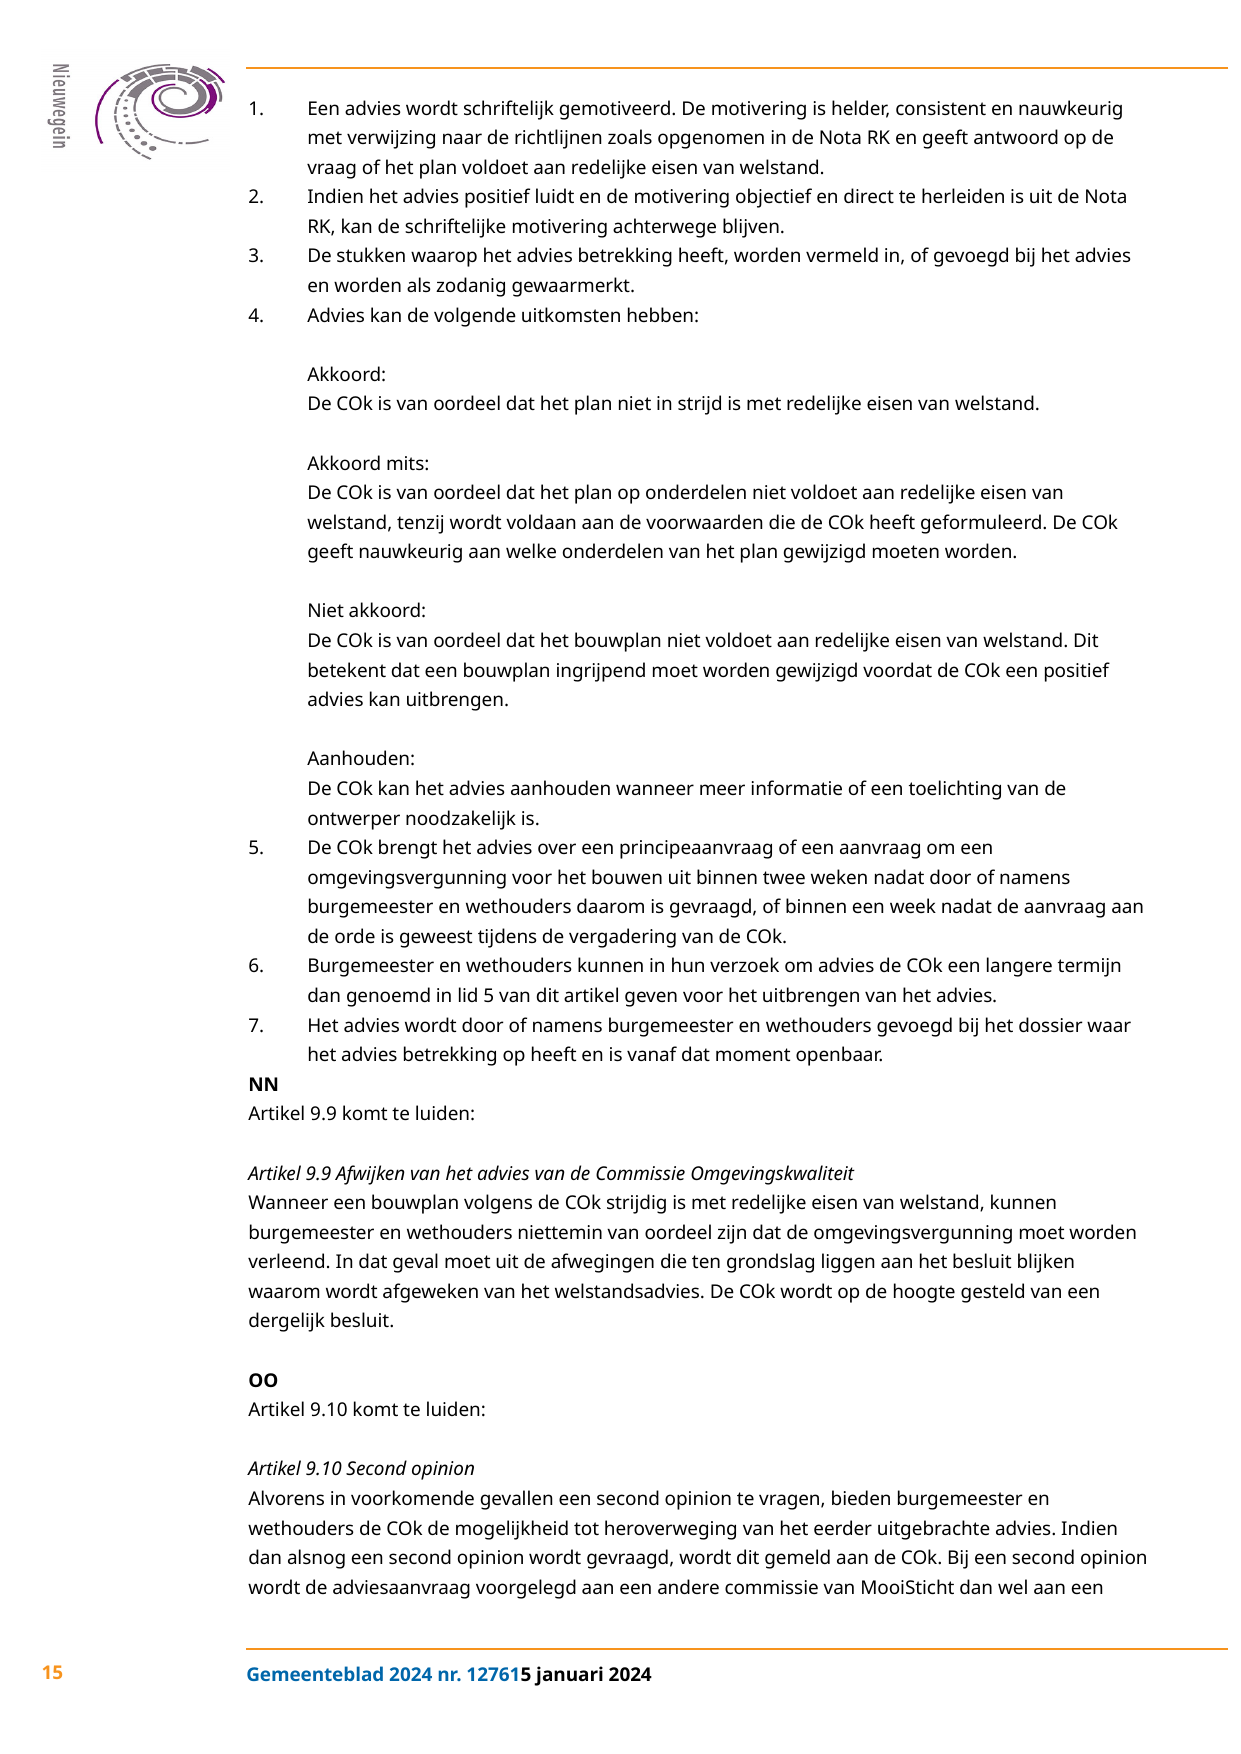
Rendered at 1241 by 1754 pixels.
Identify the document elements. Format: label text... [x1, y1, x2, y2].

text Wanneer een bouwplan volgens de COk strijdig is met redelijke eisen van welstand, kunnen burgemeester en wethouders niettemin van oordeel zijn dat de omgevingsvergunning moet worden verleend. In dat geval moet uit de afwegingen die ten grondslag liggen aan het besluit blijken waarom wordt afgeweken van het welstandsadvies. De COk wordt op de hoogte gesteld van een dergelijk besluit. [248, 1189, 1152, 1333]
text OO [248, 1367, 1152, 1393]
list De stukken waarop het advies betrekking heeft, worden vermeld in, of gevoegd bij het advies en worden als zodanig gewaarmerkt. [248, 243, 1152, 298]
list De COk brengt het advies over een principeaanvraag of een aanvraag om een omgevingsvergunning voor het bouwen uit binnen twee weken nadat door of namens burgemeester en wethouders daarom is gevraagd, of binnen een week nadat de aanvraag aan de orde is geweest tijdens de vergadering van de COk. [248, 834, 1152, 949]
text Artikel 9.9 komt te luiden: [248, 1101, 1152, 1126]
picture [41, 47, 231, 172]
text Artikel 9.10 komt te luiden: [248, 1396, 1152, 1422]
text Artikel 9.10 Second opinion [248, 1456, 1152, 1481]
list De COk is van oordeel dat het plan niet in strijd is met redelijke eisen van welstand. [248, 391, 1152, 416]
list Aanhouden: [248, 746, 1152, 771]
list De COk is van oordeel dat het plan op onderdelen niet voldoet aan redelijke eisen van welstand, tenzij wordt voldaan aan de voorwaarden die de COk heeft geformuleerd. De COk geeft nauwkeurig aan welke onderdelen van het plan gewijzigd moeten worden. [248, 479, 1152, 564]
list Een advies wordt schriftelijk gemotiveerd. De motivering is helder, consistent en nauwkeurig met verwijzing naar de richtlijnen zoals opgenomen in de Nota RK en geeft antwoord op de vraag of het plan voldoet aan redelijke eisen van welstand. [248, 95, 1152, 180]
text Alvorens in voorkomende gevallen een second opinion te vragen, bieden burgemeester en wethouders de COk de mogelijkheid tot heroverweging van het eerder uitgebrachte advies. Indien dan alsnog een second opinion wordt gevraagd, wordt dit gemeld aan de COk. Bij een second opinion wordt de adviesaanvraag voorgelegd aan een andere commissie van MooiSticht dan wel aan een [248, 1485, 1152, 1600]
list Burgemeester en wethouders kunnen in hun verzoek om advies de COk een langere termijn dan genoemd in lid 5 van dit artikel geven voor het uitbrengen van het advies. [248, 953, 1152, 1008]
list Akkoord mits: [248, 450, 1152, 476]
list De COk kan het advies aanhouden wanneer meer informatie of een toelichting van de ontwerper noodzakelijk is. [248, 775, 1152, 831]
list De COk is van oordeel dat het bouwplan niet voldoet aan redelijke eisen van welstand. Dit betekent dat een bouwplan ingrijpend moet worden gewijzigd voordat de COk een positief advies kan uitbrengen. [248, 627, 1152, 712]
list Het advies wordt door of namens burgemeester en wethouders gevoegd bij het dossier waar het advies betrekking op heeft en is vanaf dat moment openbaar. [248, 1012, 1152, 1067]
list Advies kan de volgende uitkomsten hebben: [248, 302, 1152, 328]
text Artikel 9.9 Afwijken van het advies van de Commissie Omgevingskwaliteit [248, 1160, 1152, 1186]
text NN [248, 1071, 1152, 1097]
list Niet akkoord: [248, 598, 1152, 623]
list Indien het advies positief luidt en de motivering objectief en direct te herleiden is uit de Nota RK, kan de schriftelijke motivering achterwege blijven. [248, 183, 1152, 239]
list Akkoord: [248, 361, 1152, 387]
